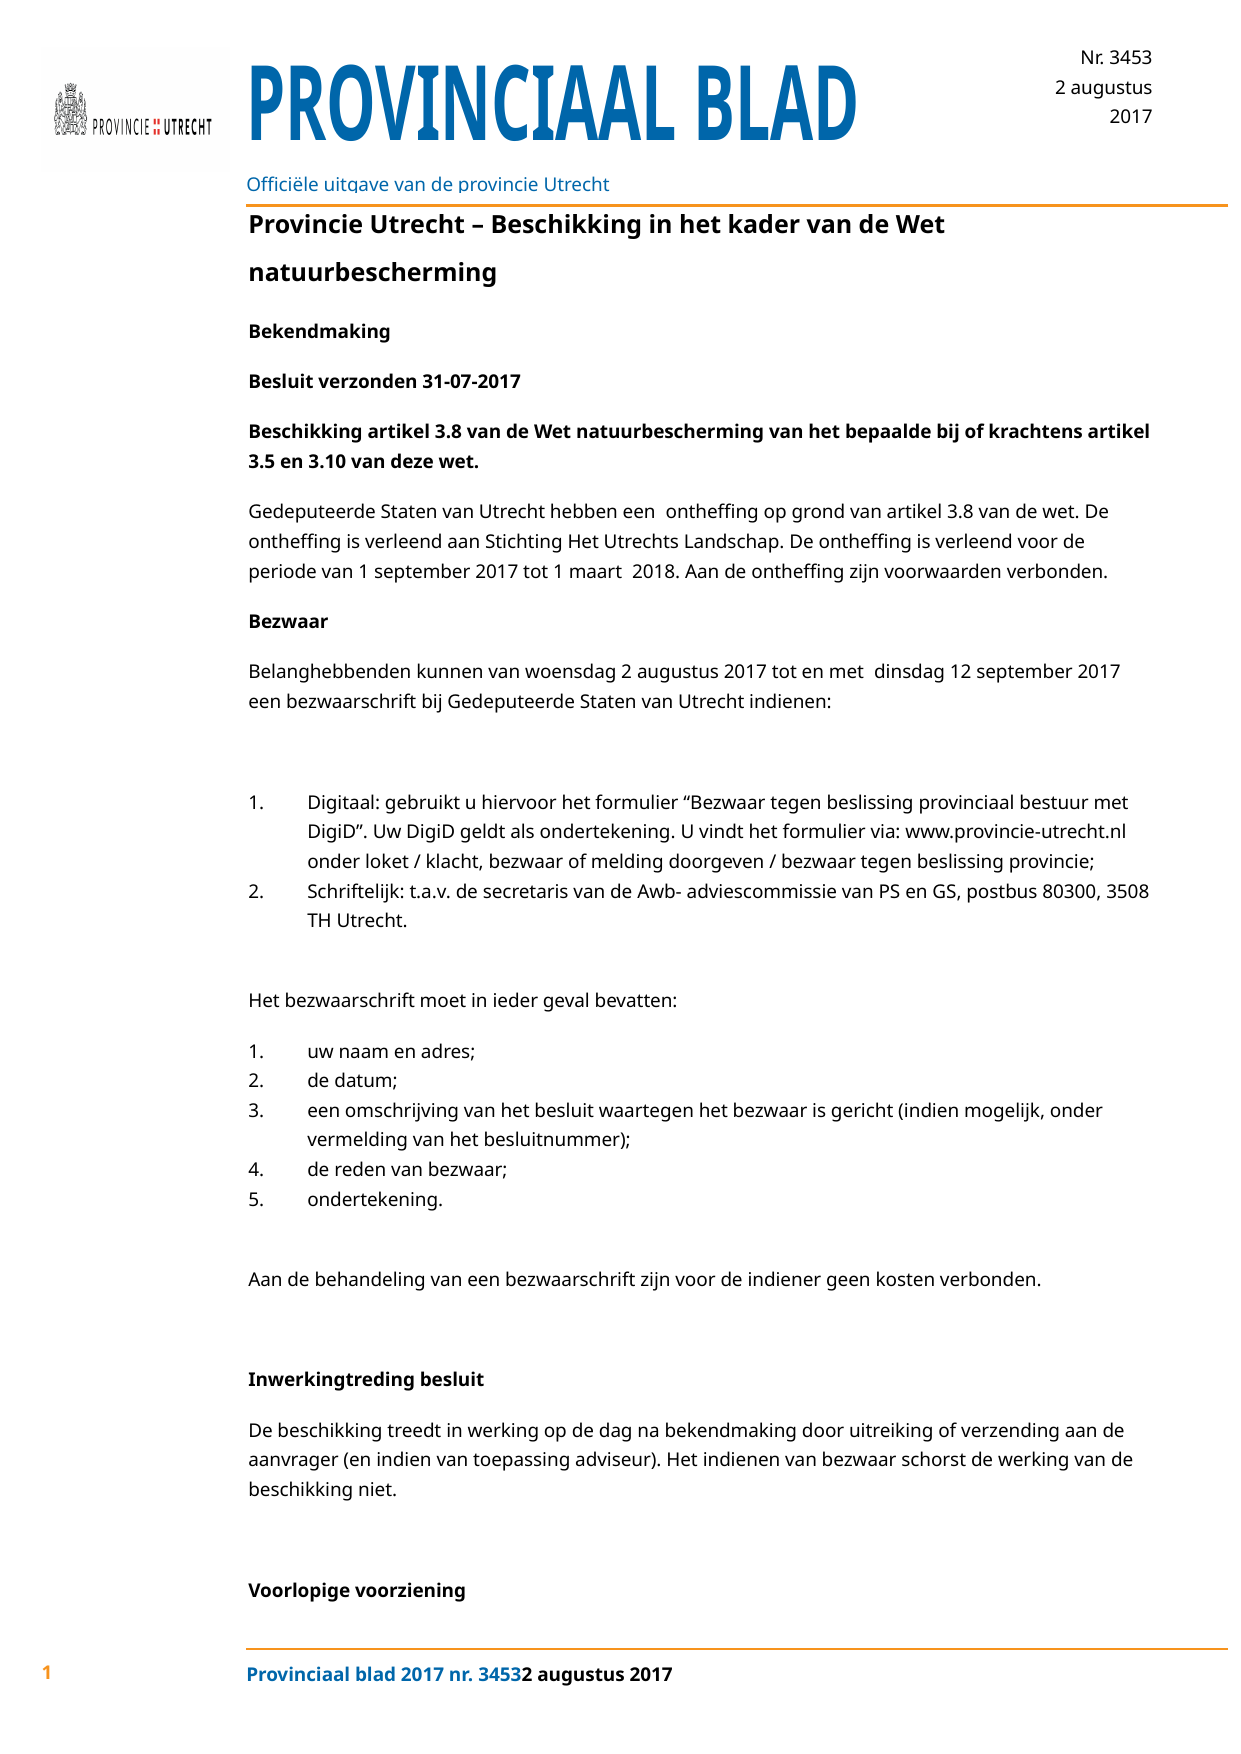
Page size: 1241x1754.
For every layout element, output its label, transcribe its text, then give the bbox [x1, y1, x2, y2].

text Aan de behandeling van een bezwaarschrift zijn voor de indiener geen kosten verbonden. [248, 1266, 1152, 1292]
list uw naam en adres; [248, 1038, 1152, 1064]
text Gedeputeerde Staten van Utrecht hebben een ontheffing op grond van artikel 3.8 van de wet. De ontheffing is verleend aan Stichting Het Utrechts Landschap. De ontheffing is verleend voor de periode van 1 september 2017 tot 1 maart 2018. Aan de ontheffing zijn voorwaarden verbonden. [248, 499, 1152, 584]
list de reden van bezwaar; [248, 1156, 1152, 1182]
list Digitaal: gebruikt u hiervoor het formulier “Bezwaar tegen beslissing provinciaal bestuur met DigiD”. Uw DigiD geldt als ondertekening. U vindt het formulier via: www.provincie-utrecht.nl onder loket / klacht, bezwaar of melding doorgeven / bezwaar tegen beslissing provincie; [248, 789, 1152, 874]
picture [41, 47, 231, 172]
list een omschrijving van het besluit waartegen het bezwaar is gericht (indien mogelijk, onder vermelding van het besluitnummer); [248, 1097, 1152, 1152]
list de datum; [248, 1067, 1152, 1093]
text Besluit verzonden 31-07-2017 [248, 368, 1152, 394]
text Het bezwaarschrift moet in ieder geval bevatten: [248, 987, 1152, 1013]
text De beschikking treedt in werking op de dag na bekendmaking door uitreiking of verzending aan de aanvrager (en indien van toepassing adviseur). Het indienen van bezwaar schorst de werking van de beschikking niet. [248, 1417, 1152, 1502]
text Inwerkingtreding besluit [248, 1367, 1152, 1392]
text Belanghebbenden kunnen van woensdag 2 augustus 2017 tot en met dinsdag 12 september 2017 een bezwaarschrift bij Gedeputeerde Staten van Utrecht indienen: [248, 659, 1152, 714]
list Schriftelijk: t.a.v. de secretaris van de Awb- adviescommissie van PS en GS, postbus 80300, 3508 TH Utrecht. [248, 878, 1152, 933]
text Beschikking artikel 3.8 van de Wet natuurbescherming van het bepaalde bij of krachtens artikel 3.5 en 3.10 van deze wet. [248, 419, 1152, 474]
list ondertekening. [248, 1186, 1152, 1212]
text Bezwaar [248, 608, 1152, 634]
text Voorlopige voorziening [248, 1577, 1152, 1603]
text Provincie Utrecht – Beschikking in het kader van de Wet natuurbescherming [248, 207, 1152, 288]
text Bekendmaking [248, 318, 1152, 344]
